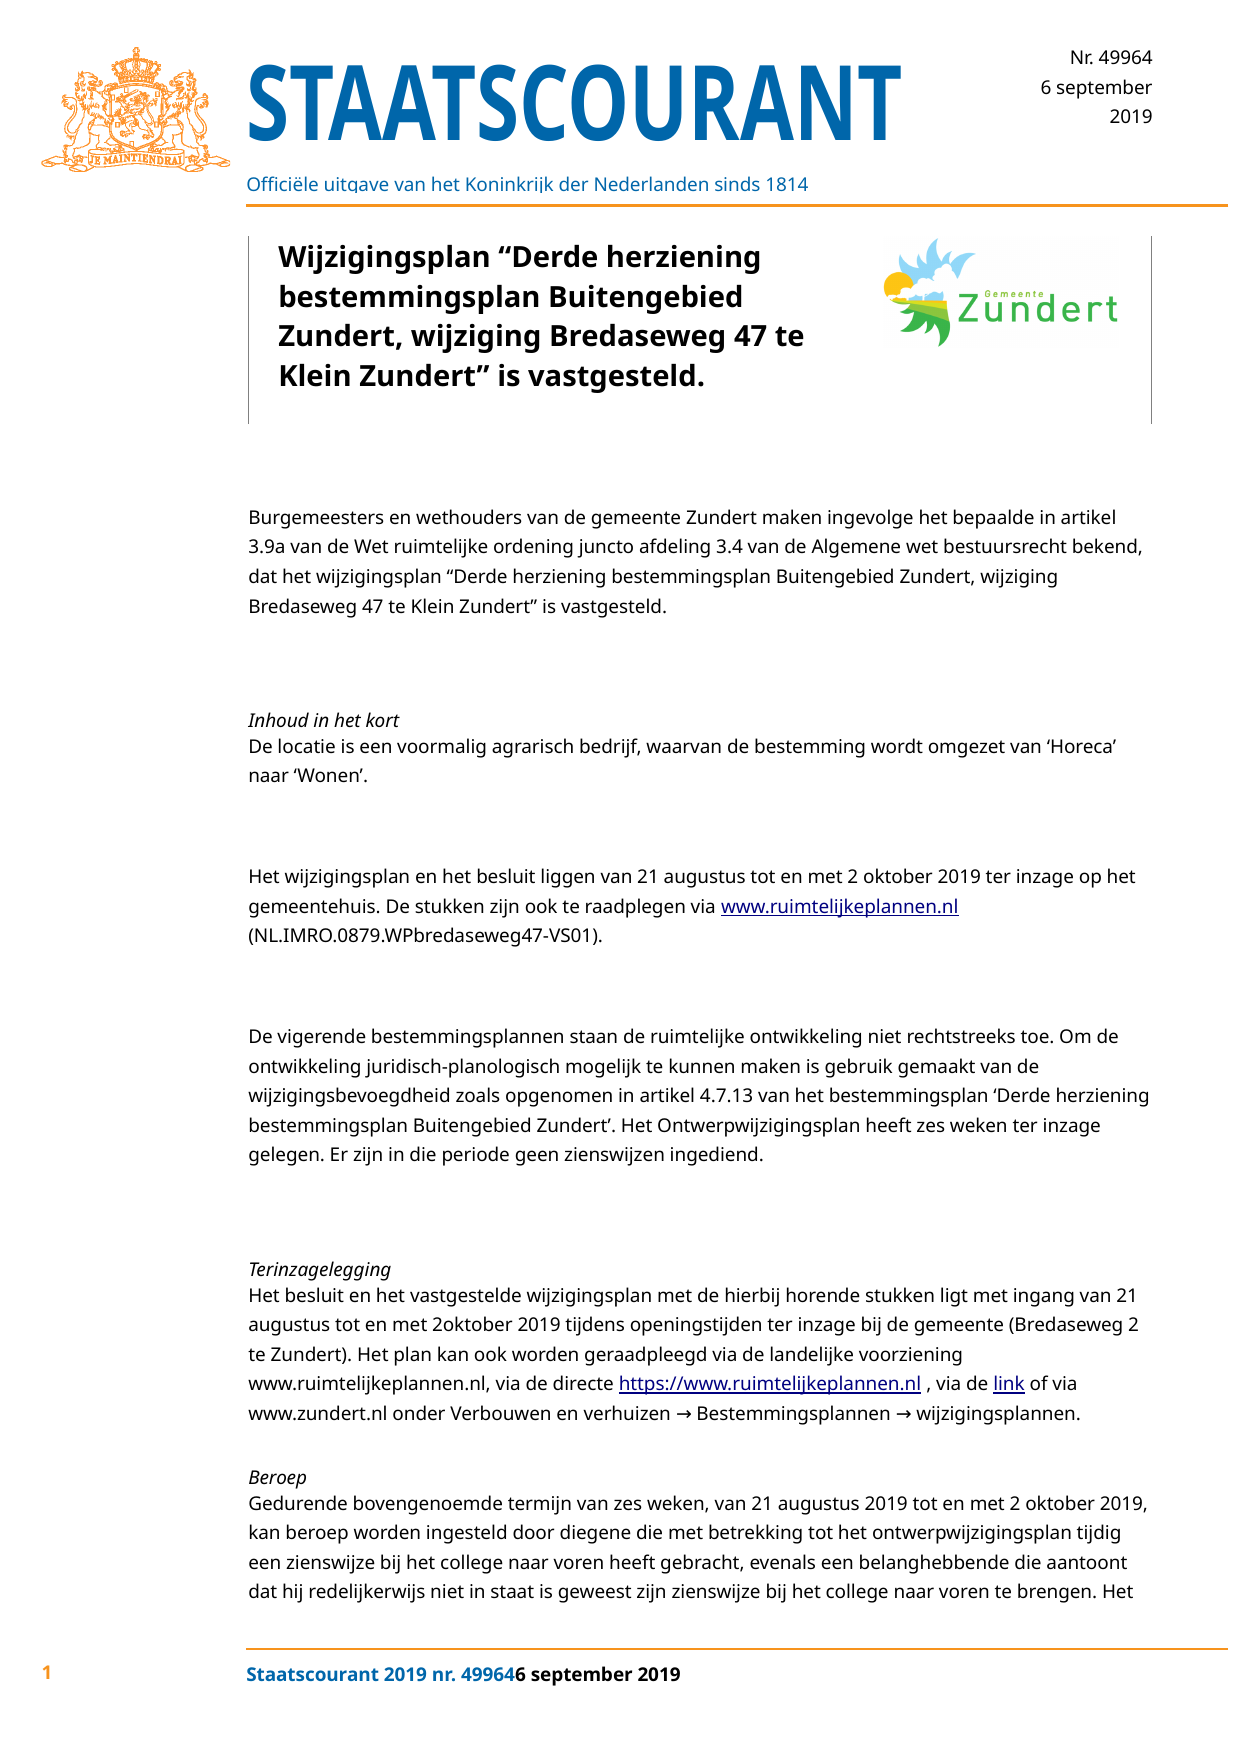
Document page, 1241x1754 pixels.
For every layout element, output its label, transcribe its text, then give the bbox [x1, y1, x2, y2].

text Terinzagelegging [248, 1256, 1152, 1282]
text Beroep [248, 1464, 1152, 1490]
text Burgemeesters en wethouders van de gemeente Zundert maken ingevolge het bepaalde in artikel 3.9a van de Wet ruimtelijke ordening juncto afdeling 3.4 van de Algemene wet bestuursrecht bekend, dat het wijzigingsplan “Derde herziening bestemmingsplan Buitengebied Zundert, wijziging Bredaseweg 47 te Klein Zundert” is vastgesteld. [248, 504, 1152, 618]
text Inhoud in het kort [248, 707, 1152, 733]
picture [41, 47, 231, 172]
text De locatie is een voormalig agrarisch bedrijf, waarvan de bestemming wordt omgezet van ‘Horeca’ naar ‘Wonen’. [248, 733, 1152, 788]
table_header [850, 236, 1151, 424]
picture [882, 236, 1119, 348]
text Gedurende bovengenoemde termijn van zes weken, van 21 augustus 2019 tot en met 2 oktober 2019, kan beroep worden ingesteld door diegene die met betrekking tot het ontwerpwijzigingsplan tijdig een zienswijze bij het college naar voren heeft gebracht, evenals een belanghebbende die aantoont dat hij redelijkerwijs niet in staat is geweest zijn zienswijze bij het college naar voren te brengen. Het [248, 1490, 1152, 1604]
text Het besluit en het vastgestelde wijzigingsplan met de hierbij horende stukken ligt met ingang van 21 augustus tot en met 2oktober 2019 tijdens openingstijden ter inzage bij de gemeente (Bredaseweg 2 te Zundert). Het plan kan ook worden geraadpleegd via de landelijke voorziening www.ruimtelijkeplannen.nl, via de directe https://www.ruimtelijkeplannen.nl , via de link of via www.zundert.nl onder Verbouwen en verhuizen → Bestemmingsplannen → wijzigingsplannen. [248, 1282, 1152, 1426]
text De vigerende bestemmingsplannen staan de ruimtelijke ontwikkeling niet rechtstreeks toe. Om de ontwikkeling juridisch-planologisch mogelijk te kunnen maken is gebruik gemaakt van de wijzigingsbevoegdheid zoals opgenomen in artikel 4.7.13 van het bestemmingsplan ‘Derde herziening bestemmingsplan Buitengebied Zundert’. Het Ontwerpwijzigingsplan heeft zes weken ter inzage gelegen. Er zijn in die periode geen zienswijzen ingediend. [248, 1023, 1152, 1167]
text Het wijzigingsplan en het besluit liggen van 21 augustus tot en met 2 oktober 2019 ter inzage op het gemeentehuis. De stukken zijn ook te raadplegen via www.ruimtelijkeplannen.nl (NL.IMRO.0879.WPbredaseweg47-VS01). [248, 863, 1152, 948]
table_header Wijzigingsplan “Derde herziening bestemmingsplan Buitengebied Zundert, wijziging Bredaseweg 47 te Klein Zundert” is vastgesteld. [249, 236, 850, 424]
